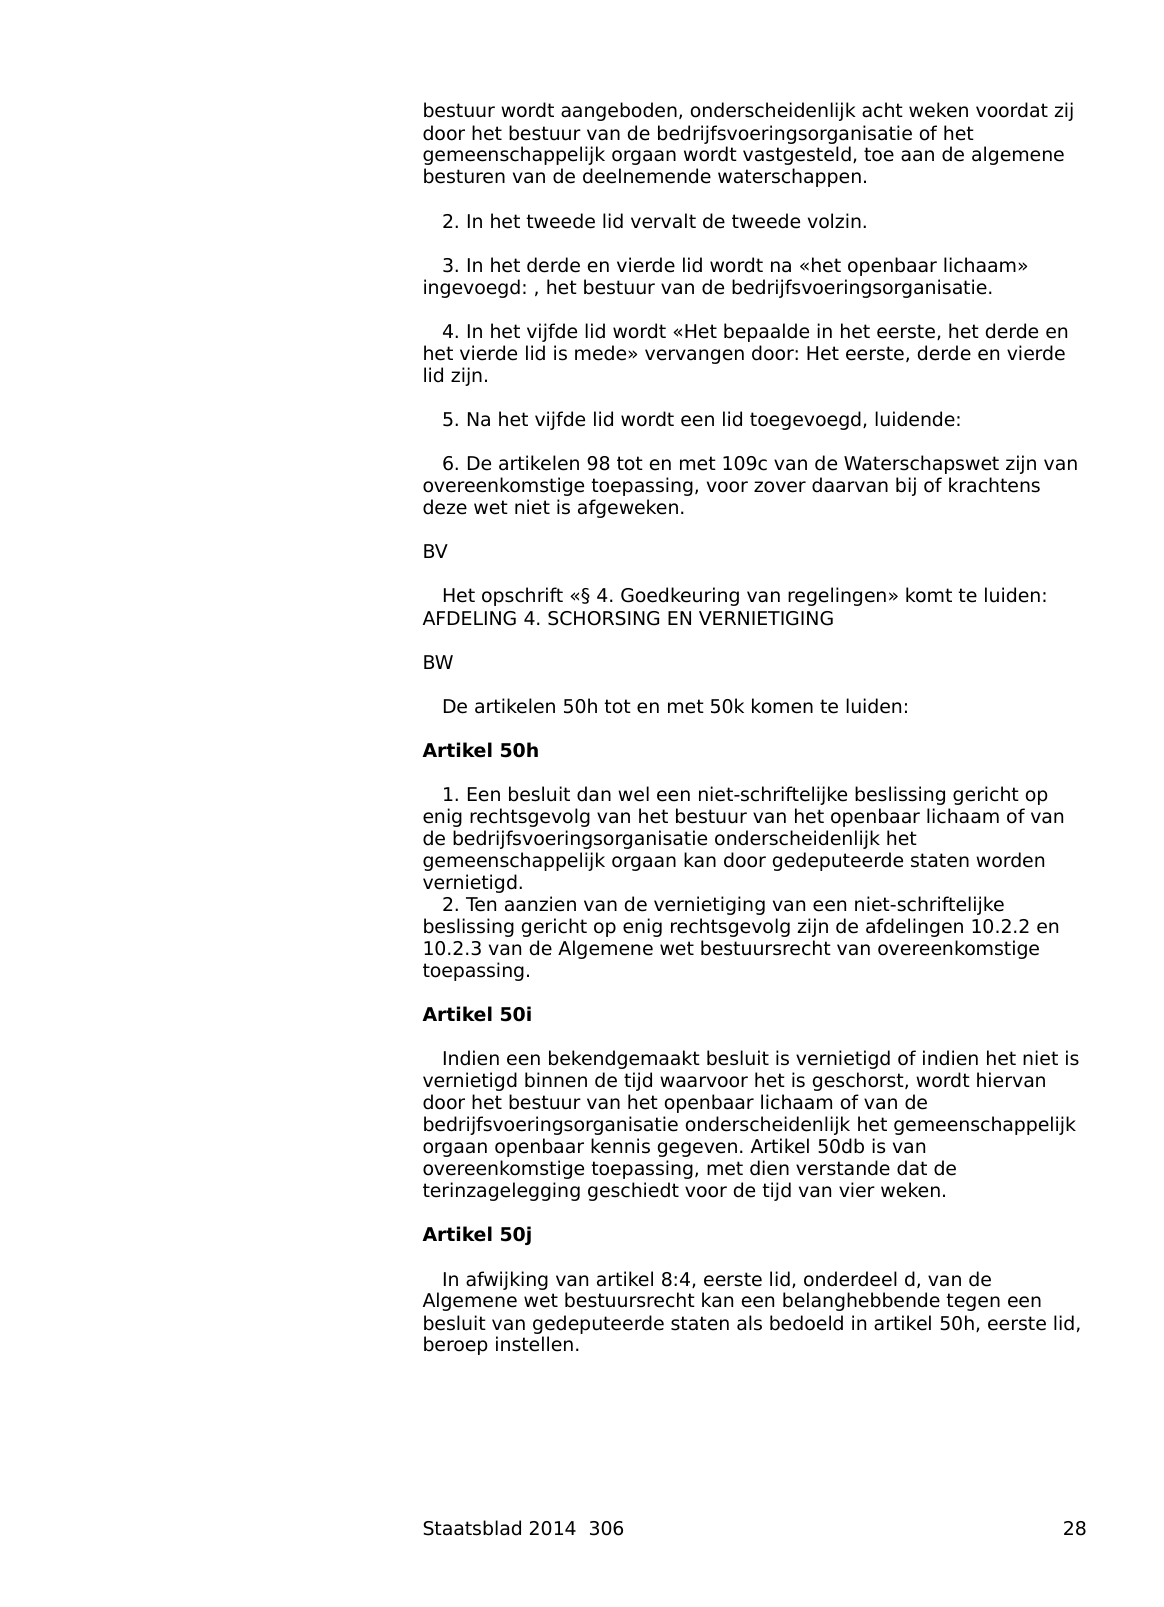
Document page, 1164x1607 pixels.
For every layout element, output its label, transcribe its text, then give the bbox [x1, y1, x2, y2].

subtitle Artikel 50i [422, 1004, 1087, 1026]
text 4. In het vijfde lid wordt «Het bepaalde in het eerste, het derde en het vierde lid is mede» vervangen door: Het eerste, derde en vierde lid zijn. [422, 321, 1087, 387]
text BW [422, 652, 1087, 673]
text 3. In het derde en vierde lid wordt na «het openbaar lichaam» ingevoegd: , het bestuur van de bedrijfsvoeringsorganisatie. [422, 255, 1087, 299]
text In afwijking van artikel 8:4, eerste lid, onderdeel d, van de Algemene wet bestuursrecht kan een belanghebbende tegen een besluit van gedeputeerde staten als bedoeld in artikel 50h, eerste lid, beroep instellen. [422, 1268, 1087, 1356]
text 2. In het tweede lid vervalt de tweede volzin. [422, 211, 1087, 232]
text 1. Een besluit dan wel een niet-schriftelijke beslissing gericht op enig rechtsgevolg van het bestuur van het openbaar lichaam of van de bedrijfsvoeringsorganisatie onderscheidenlijk het gemeenschappelijk orgaan kan door gedeputeerde staten worden vernietigd. [422, 784, 1087, 894]
text Indien een bekendgemaakt besluit is vernietigd of indien het niet is vernietigd binnen de tijd waarvoor het is geschorst, wordt hiervan door het bestuur van het openbaar lichaam of van de bedrijfsvoeringsorganisatie onderscheidenlijk het gemeenschappelijk orgaan openbaar kennis gegeven. Artikel 50db is van overeenkomstige toepassing, met dien verstande dat de terinzagelegging geschiedt voor de tijd van vier weken. [422, 1048, 1087, 1202]
subtitle Artikel 50h [422, 740, 1087, 762]
text 2. Ten aanzien van de vernietiging van een niet-schriftelijke beslissing gericht op enig rechtsgevolg zijn de afdelingen 10.2.2 en 10.2.3 van de Algemene wet bestuursrecht van overeenkomstige toepassing. [422, 894, 1087, 982]
subtitle Artikel 50j [422, 1224, 1087, 1246]
text bestuur wordt aangeboden, onderscheidenlijk acht weken voordat zij door het bestuur van de bedrijfsvoeringsorganisatie of het gemeenschappelijk orgaan wordt vastgesteld, toe aan de algemene besturen van de deelnemende waterschappen. [422, 100, 1087, 188]
text Het opschrift «§ 4. Goedkeuring van regelingen» komt te luiden: AFDELING 4. SCHORSING EN VERNIETIGING [422, 585, 1087, 629]
text 5. Na het vijfde lid wordt een lid toegevoegd, luidende: [422, 409, 1087, 431]
text BV [422, 541, 1087, 563]
text De artikelen 50h tot en met 50k komen te luiden: [422, 696, 1087, 718]
text 6. De artikelen 98 tot en met 109c van de Waterschapswet zijn van overeenkomstige toepassing, voor zover daarvan bij of krachtens deze wet niet is afgeweken. [422, 453, 1087, 519]
